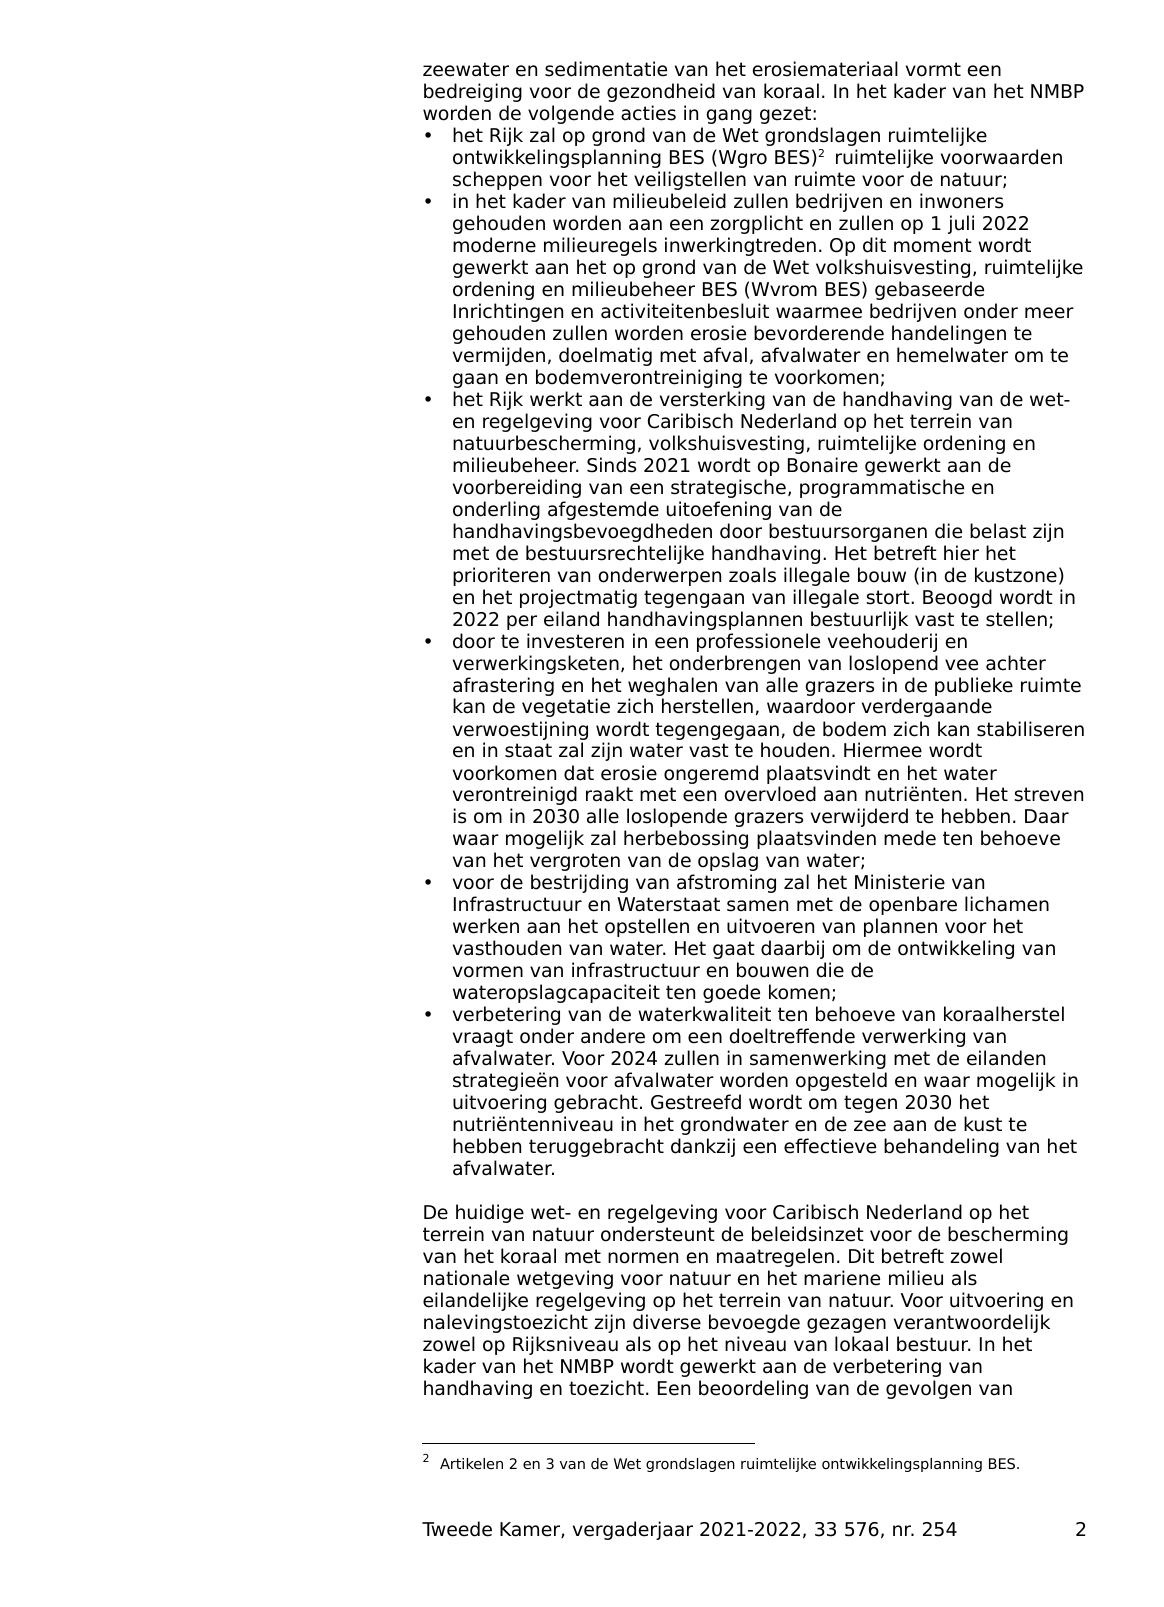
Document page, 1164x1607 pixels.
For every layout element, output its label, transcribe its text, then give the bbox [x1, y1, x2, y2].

text zeewater en sedimentatie van het erosiemateriaal vormt een bedreiging voor de gezondheid van koraal. In het kader van het NMBP worden de volgende acties in gang gezet: [422, 59, 1087, 125]
text • verbetering van de waterkwaliteit ten behoeve van koraalherstel vraagt onder andere om een doeltreffende verwerking van afvalwater. Voor 2024 zullen in samenwerking met de eilanden strategieën voor afvalwater worden opgesteld en waar mogelijk in uitvoering gebracht. Gestreefd wordt om tegen 2030 het nutriëntenniveau in het grondwater en de zee aan de kust te hebben teruggebracht dankzij een effectieve behandeling van het afvalwater. [422, 1004, 1087, 1180]
text • door te investeren in een professionele veehouderij en verwerkingsketen, het onderbrengen van loslopend vee achter afrastering en het weghalen van alle grazers in de publieke ruimte kan de vegetatie zich herstellen, waardoor verdergaande verwoestijning wordt tegengegaan, de bodem zich kan stabiliseren en in staat zal zijn water vast te houden. Hiermee wordt voorkomen dat erosie ongeremd plaatsvindt en het water verontreinigd raakt met een overvloed aan nutriënten. Het streven is om in 2030 alle loslopende grazers verwijderd te hebben. Daar waar mogelijk zal herbebossing plaatsvinden mede ten behoeve van het vergroten van de opslag van water; [422, 631, 1087, 872]
text • in het kader van milieubeleid zullen bedrijven en inwoners gehouden worden aan een zorgplicht en zullen op 1 juli 2022 moderne milieuregels inwerkingtreden. Op dit moment wordt gewerkt aan het op grond van de Wet volkshuisvesting, ruimtelijke ordening en milieubeheer BES (Wvrom BES) gebaseerde Inrichtingen en activiteitenbesluit waarmee bedrijven onder meer gehouden zullen worden erosie bevorderende handelingen te vermijden, doelmatig met afval, afvalwater en hemelwater om te gaan en bodemverontreiniging te voorkomen; [422, 191, 1087, 389]
text Artikelen 2 en 3 van de Wet grondslagen ruimtelijke ontwikkelingsplanning BES. [422, 1452, 1087, 1474]
text • voor de bestrijding van afstroming zal het Ministerie van Infrastructuur en Waterstaat samen met de openbare lichamen werken aan het opstellen en uitvoeren van plannen voor het vasthouden van water. Het gaat daarbij om de ontwikkeling van vormen van infrastructuur en bouwen die de wateropslagcapaciteit ten goede komen; [422, 872, 1087, 1004]
text • het Rijk werkt aan de versterking van de handhaving van de wet- en regelgeving voor Caribisch Nederland op het terrein van natuurbescherming, volkshuisvesting, ruimtelijke ordening en milieubeheer. Sinds 2021 wordt op Bonaire gewerkt aan de voorbereiding van een strategische, programmatische en onderling afgestemde uitoefening van de handhavingsbevoegdheden door bestuursorganen die belast zijn met de bestuursrechtelijke handhaving. Het betreft hier het prioriteren van onderwerpen zoals illegale bouw (in de kustzone) en het projectmatig tegengaan van illegale stort. Beoogd wordt in 2022 per eiland handhavingsplannen bestuurlijk vast te stellen; [422, 389, 1087, 631]
text • het Rijk zal op grond van de Wet grondslagen ruimtelijke ontwikkelingsplanning BES (Wgro BES) ruimtelijke voorwaarden scheppen voor het veiligstellen van ruimte voor de natuur; [422, 125, 1087, 191]
text De huidige wet- en regelgeving voor Caribisch Nederland op het terrein van natuur ondersteunt de beleidsinzet voor de bescherming van het koraal met normen en maatregelen. Dit betreft zowel nationale wetgeving voor natuur en het mariene milieu als eilandelijke regelgeving op het terrein van natuur. Voor uitvoering en nalevingstoezicht zijn diverse bevoegde gezagen verantwoordelijk zowel op Rijksniveau als op het niveau van lokaal bestuur. In het kader van het NMBP wordt gewerkt aan de verbetering van handhaving en toezicht. Een beoordeling van de gevolgen van [422, 1202, 1087, 1400]
